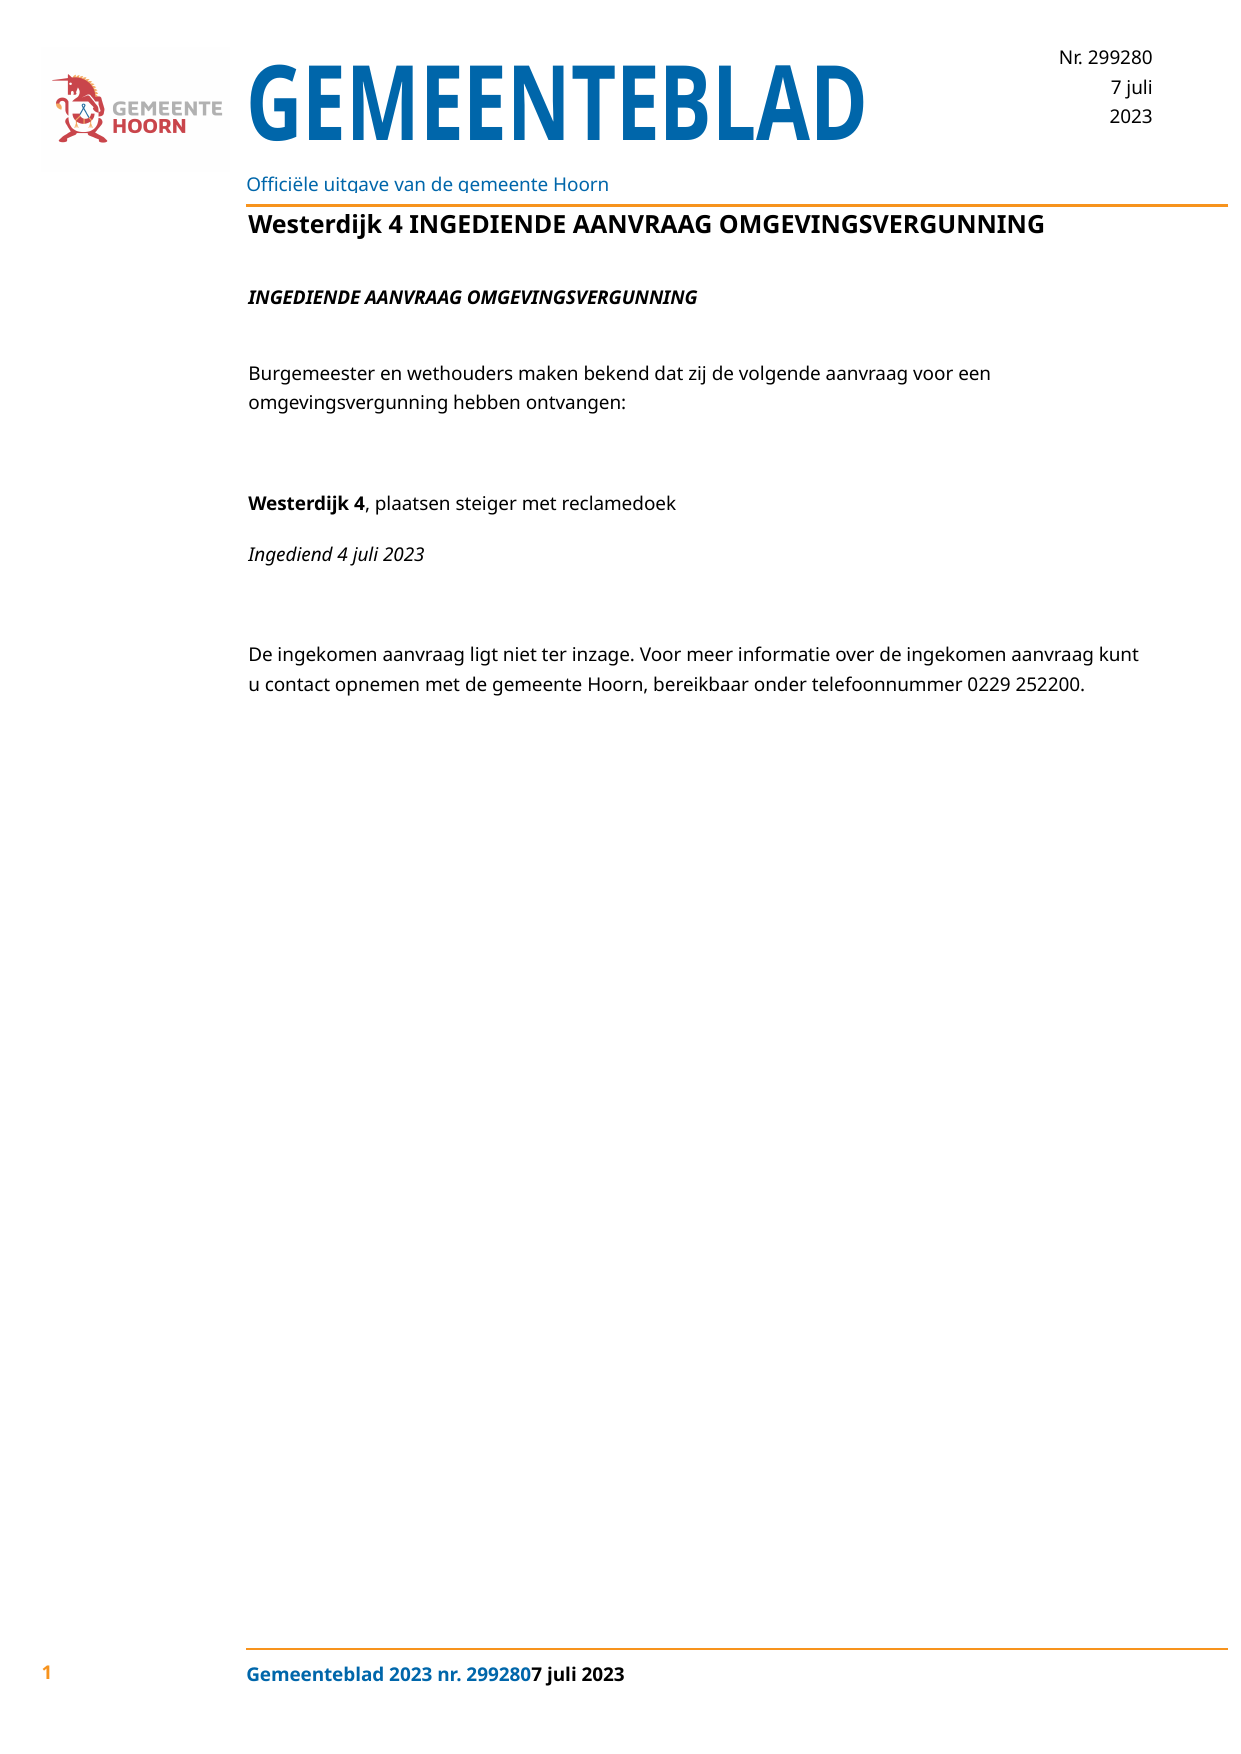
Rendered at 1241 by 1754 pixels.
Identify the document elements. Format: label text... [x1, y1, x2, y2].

text Westerdijk 4, plaatsen steiger met reclamedoek [248, 490, 1152, 516]
text Ingediend 4 juli 2023 [248, 541, 1152, 567]
text INGEDIENDE AANVRAAG OMGEVINGSVERGUNNING [248, 284, 1152, 309]
text De ingekomen aanvraag ligt niet ter inzage. Voor meer informatie over de ingekomen aanvraag kunt u contact opnemen met de gemeente Hoorn, bereikbaar onder telefoonnummer 0229 252200. [248, 642, 1152, 697]
text Burgemeester en wethouders maken bekend dat zij de volgende aanvraag voor een omgevingsvergunning hebben ontvangen: [248, 360, 1152, 415]
text Westerdijk 4 INGEDIENDE AANVRAAG OMGEVINGSVERGUNNING [248, 207, 1152, 241]
picture [41, 47, 231, 172]
